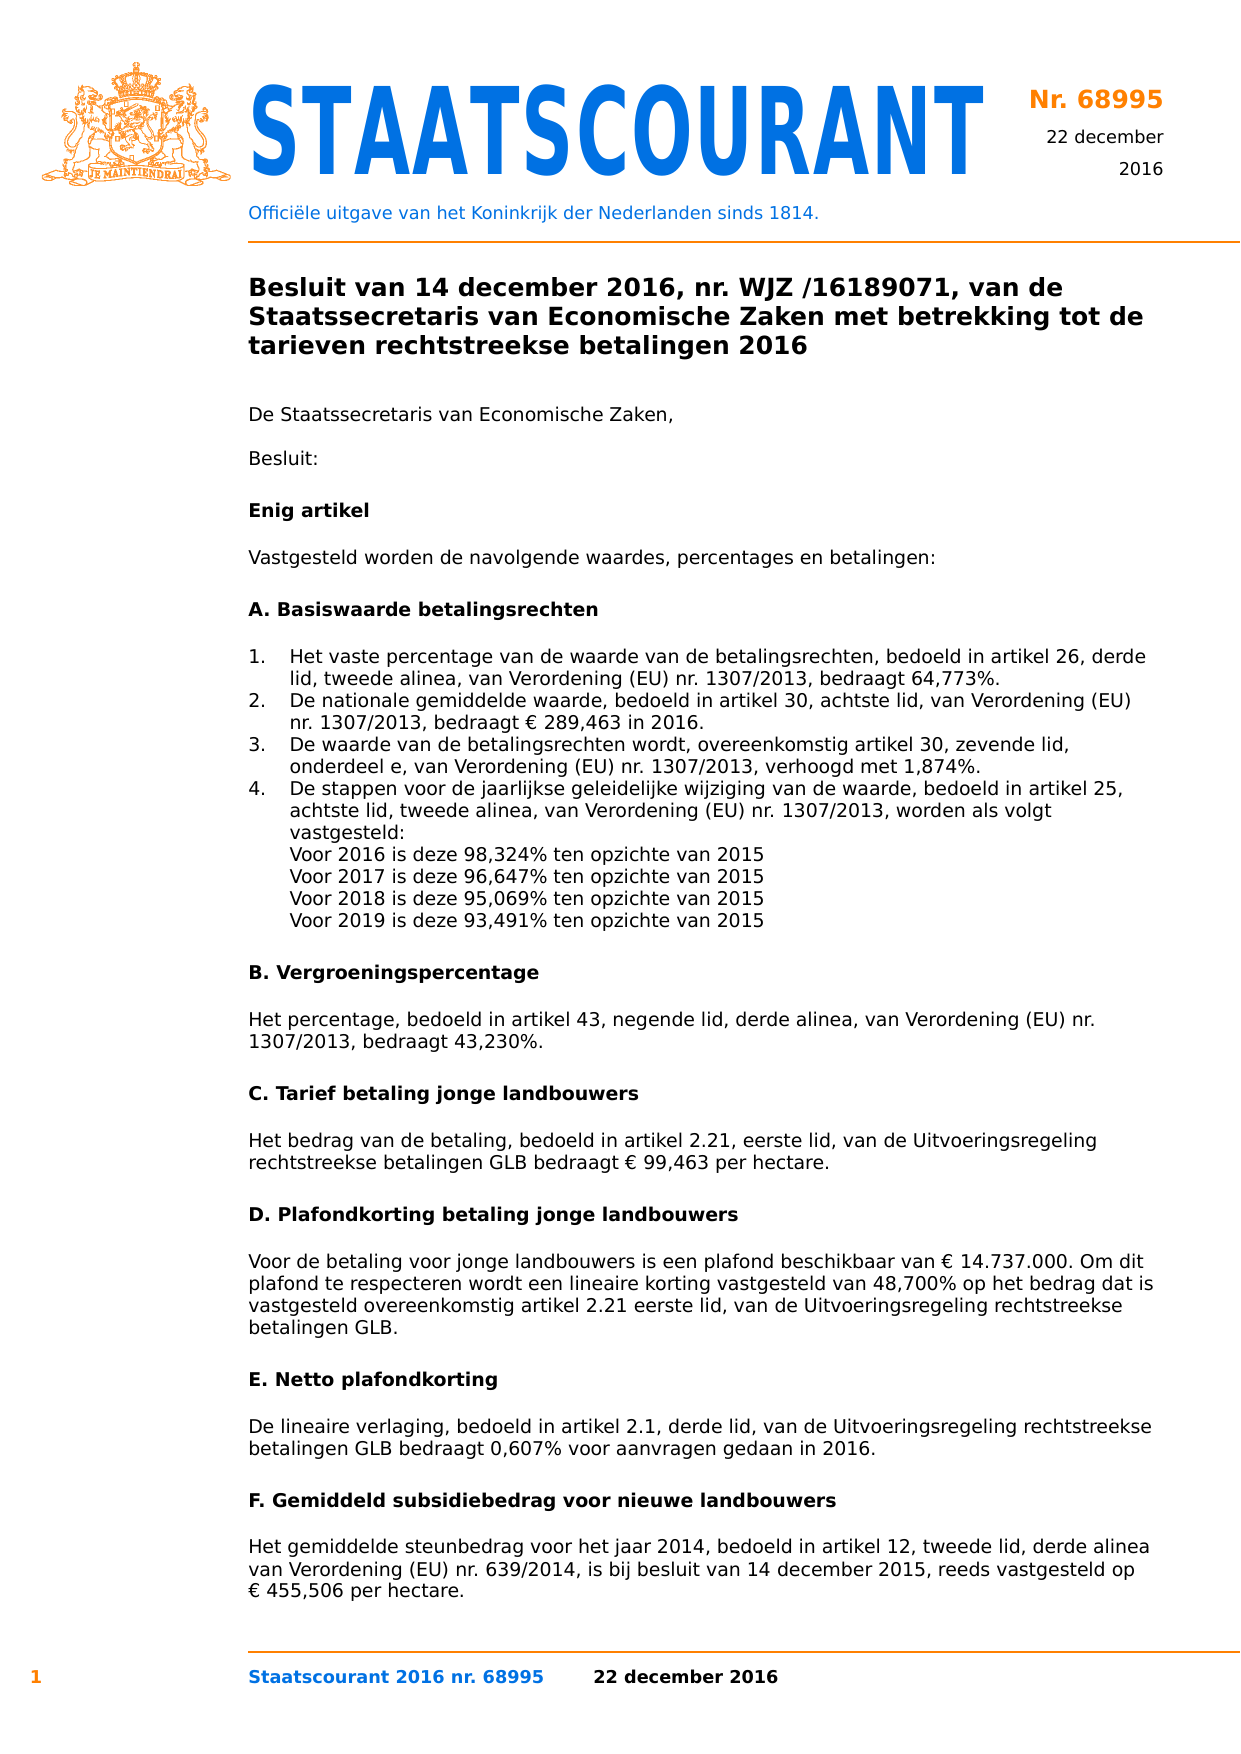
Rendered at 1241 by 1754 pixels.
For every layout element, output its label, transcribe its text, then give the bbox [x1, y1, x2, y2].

table_cell 22 december [998, 121, 1240, 153]
text De lineaire verlaging, bedoeld in artikel 2.1, derde lid, van de Uitvoeringsregeling rechtstreekse betalingen GLB bedraagt 0,607% voor aanvragen gedaan in 2016. [248, 1416, 1163, 1459]
text Het bedrag van de betaling, bedoeld in artikel 2.21, eerste lid, van de Uitvoeringsregeling rechtstreekse betalingen GLB bedraagt € 99,463 per hectare. [248, 1130, 1163, 1174]
subtitle A. Basiswaarde betalingsrechten [248, 599, 1163, 621]
text 1. Het vaste percentage van de waarde van de betalingsrechten, bedoeld in artikel 26, derde lid, tweede alinea, van Verordening (EU) nr. 1307/2013, bedraagt 64,773%. [248, 646, 1163, 690]
subtitle D. Plafondkorting betaling jonge landbouwers [248, 1204, 1163, 1226]
picture [41, 62, 231, 186]
text 4. De stappen voor de jaarlijkse geleidelijke wijziging van de waarde, bedoeld in artikel 25, achtste lid, tweede alinea, van Verordening (EU) nr. 1307/2013, worden als volgt vastgesteld: [248, 778, 1163, 844]
text Voor 2017 is deze 96,647% ten opzichte van 2015 [289, 866, 1163, 888]
subtitle Enig artikel [248, 500, 1163, 522]
text Vastgesteld worden de navolgende waardes, percentages en betalingen: [248, 547, 1163, 569]
table_cell Officiële uitgave van het Koninkrijk der Nederlanden sinds 1814. [248, 203, 1240, 241]
subtitle E. Netto plafondkorting [248, 1368, 1163, 1391]
subtitle F. Gemiddeld subsidiebedrag voor nieuwe landbouwers [248, 1489, 1163, 1511]
text Voor de betaling voor jonge landbouwers is een plafond beschikbaar van € 14.737.000. Om dit plafond te respecteren wordt een lineaire korting vastgesteld van 48,700% op het bedrag dat is vastgesteld overeenkomstig artikel 2.21 eerste lid, van de Uitvoeringsregeling rechtstreekse betalingen GLB. [248, 1251, 1163, 1338]
text Voor 2016 is deze 98,324% ten opzichte van 2015 [289, 844, 1163, 866]
text 3. De waarde van de betalingsrechten wordt, overeenkomstig artikel 30, zevende lid, onderdeel e, van Verordening (EU) nr. 1307/2013, verhoogd met 1,874%. [248, 734, 1163, 778]
subtitle B. Vergroeningspercentage [248, 962, 1163, 984]
subtitle C. Tarief betaling jonge landbouwers [248, 1083, 1163, 1105]
table_cell 2016 [998, 153, 1240, 203]
text Het percentage, bedoeld in artikel 43, negende lid, derde alinea, van Verordening (EU) nr. 1307/2013, bedraagt 43,230%. [248, 1009, 1163, 1053]
table_header STAATSCOURANT [248, 62, 998, 203]
table_header Nr. 68995 [998, 62, 1240, 121]
table_header [25, 62, 248, 241]
text Voor 2019 is deze 93,491% ten opzichte van 2015 [289, 910, 1163, 932]
text Het gemiddelde steunbedrag voor het jaar 2014, bedoeld in artikel 12, tweede lid, derde alinea van Verordening (EU) nr. 639/2014, is bij besluit van 14 december 2015, reeds vastgesteld op € 455,506 per hectare. [248, 1536, 1163, 1602]
text Voor 2018 is deze 95,069% ten opzichte van 2015 [289, 888, 1163, 910]
text 2. De nationale gemiddelde waarde, bedoeld in artikel 30, achtste lid, van Verordening (EU) nr. 1307/2013, bedraagt € 289,463 in 2016. [248, 690, 1163, 734]
text De Staatssecretaris van Economische Zaken, [248, 404, 1163, 426]
text Besluit: [248, 448, 1163, 470]
subtitle Besluit van 14 december 2016, nr. WJZ /16189071, van de Staatssecretaris van Economische Zaken met betrekking tot de tarieven rechtstreekse betalingen 2016 [248, 273, 1163, 361]
